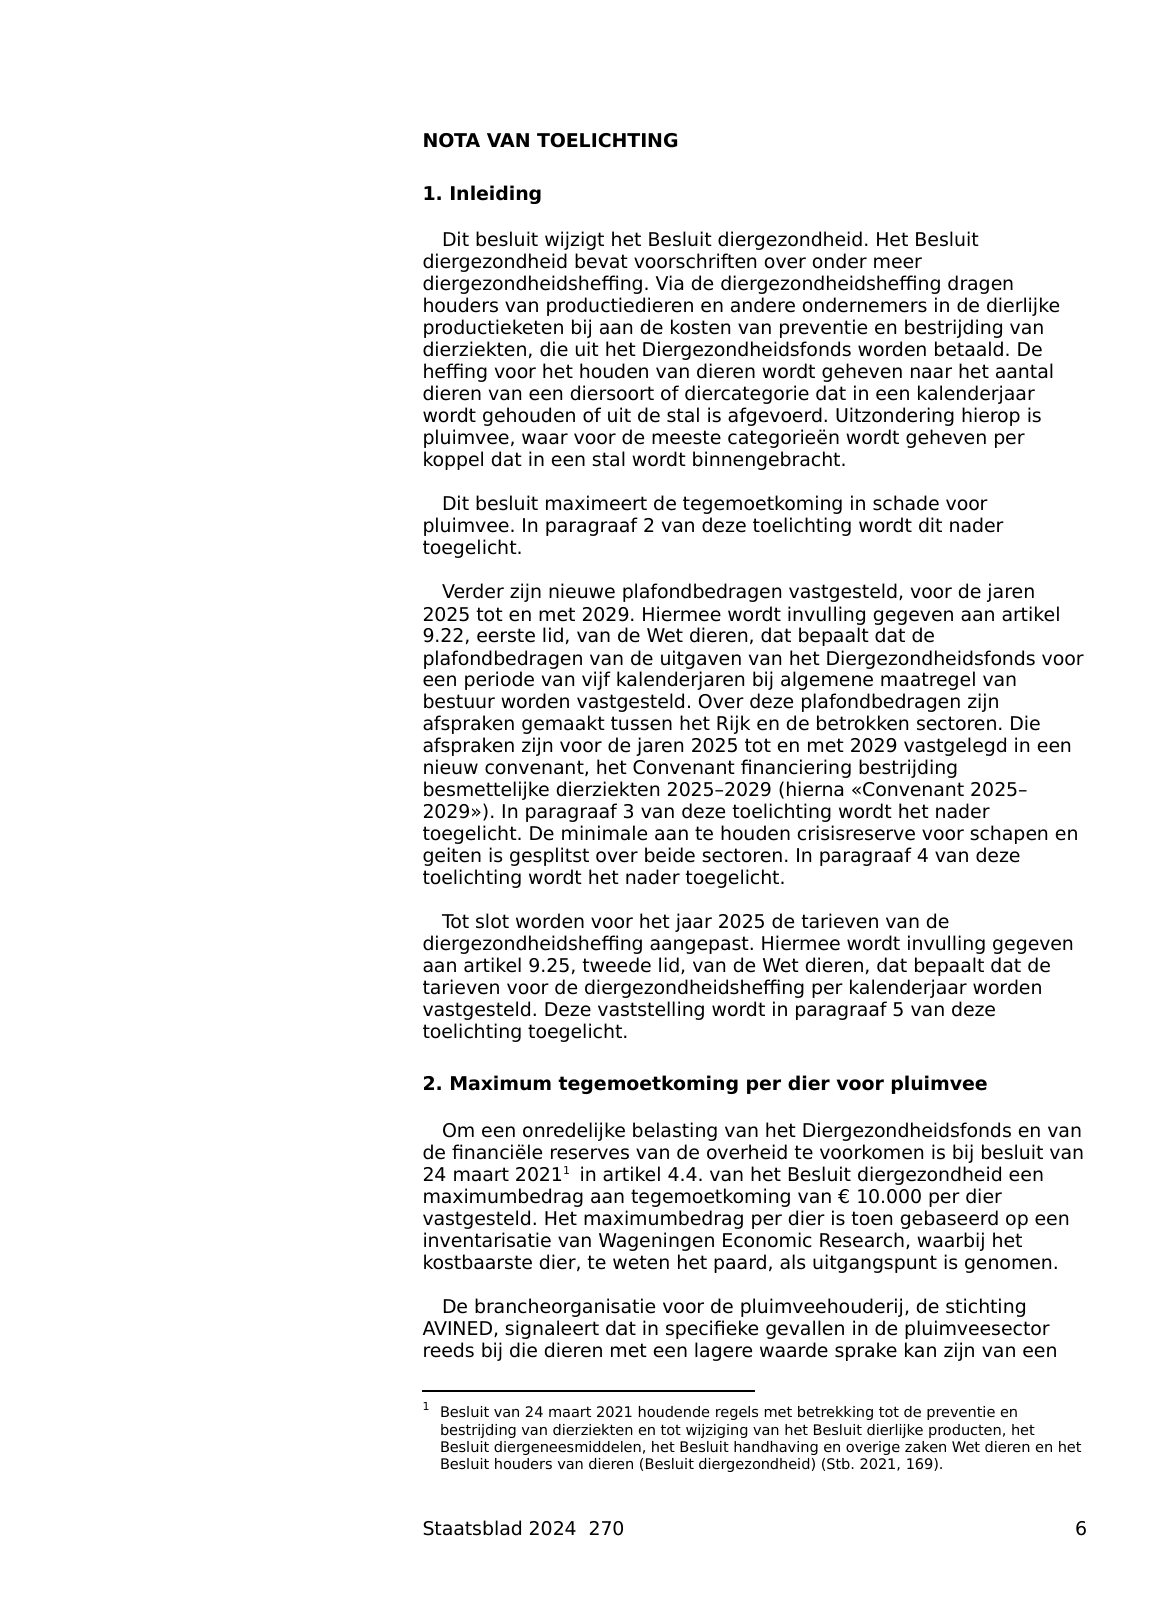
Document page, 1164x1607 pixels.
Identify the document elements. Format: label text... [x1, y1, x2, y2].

text Besluit van 24 maart 2021 houdende regels met betrekking tot de preventie en bestrijding van dierziekten en tot wijziging van het Besluit dierlijke producten, het Besluit diergeneesmiddelen, het Besluit handhaving en overige zaken Wet dieren en het Besluit houders van dieren (Besluit diergezondheid) (Stb. 2021, 169). [422, 1400, 1087, 1473]
text De brancheorganisatie voor de pluimveehouderij, de stichting AVINED, signaleert dat in specifieke gevallen in de pluimveesector reeds bij die dieren met een lagere waarde sprake kan zijn van een [422, 1296, 1087, 1362]
subtitle 2. Maximum tegemoetkoming per dier voor pluimvee [422, 1073, 1087, 1095]
text Tot slot worden voor het jaar 2025 de tarieven van de diergezondheidsheffing aangepast. Hiermee wordt invulling gegeven aan artikel 9.25, tweede lid, van de Wet dieren, dat bepaalt dat de tarieven voor de diergezondheidsheffing per kalenderjaar worden vastgesteld. Deze vaststelling wordt in paragraaf 5 van deze toelichting toegelicht. [422, 911, 1087, 1043]
subtitle NOTA VAN TOELICHTING [422, 130, 1087, 152]
text Dit besluit wijzigt het Besluit diergezondheid. Het Besluit diergezondheid bevat voorschriften over onder meer diergezondheidsheffing. Via de diergezondheidsheffing dragen houders van productiedieren en andere ondernemers in de dierlijke productieketen bij aan de kosten van preventie en bestrijding van dierziekten, die uit het Diergezondheidsfonds worden betaald. De heffing voor het houden van dieren wordt geheven naar het aantal dieren van een diersoort of diercategorie dat in een kalenderjaar wordt gehouden of uit de stal is afgevoerd. Uitzondering hierop is pluimvee, waar voor de meeste categorieën wordt geheven per koppel dat in een stal wordt binnengebracht. [422, 229, 1087, 471]
text Dit besluit maximeert de tegemoetkoming in schade voor pluimvee. In paragraaf 2 van deze toelichting wordt dit nader toegelicht. [422, 493, 1087, 559]
subtitle 1. Inleiding [422, 182, 1087, 204]
text Verder zijn nieuwe plafondbedragen vastgesteld, voor de jaren 2025 tot en met 2029. Hiermee wordt invulling gegeven aan artikel 9.22, eerste lid, van de Wet dieren, dat bepaalt dat de plafondbedragen van de uitgaven van het Diergezondheidsfonds voor een periode van vijf kalenderjaren bij algemene maatregel van bestuur worden vastgesteld. Over deze plafondbedragen zijn afspraken gemaakt tussen het Rijk en de betrokken sectoren. Die afspraken zijn voor de jaren 2025 tot en met 2029 vastgelegd in een nieuw convenant, het Convenant financiering bestrijding besmettelijke dierziekten 2025–2029 (hierna «Convenant 2025–2029»). In paragraaf 3 van deze toelichting wordt het nader toegelicht. De minimale aan te houden crisisreserve voor schapen en geiten is gesplitst over beide sectoren. In paragraaf 4 van deze toelichting wordt het nader toegelicht. [422, 581, 1087, 889]
text Om een onredelijke belasting van het Diergezondheidsfonds en van de financiële reserves van de overheid te voorkomen is bij besluit van 24 maart 2021 in artikel 4.4. van het Besluit diergezondheid een maximumbedrag aan tegemoetkoming van € 10.000 per dier vastgesteld. Het maximumbedrag per dier is toen gebaseerd op een inventarisatie van Wageningen Economic Research, waarbij het kostbaarste dier, te weten het paard, als uitgangspunt is genomen. [422, 1120, 1087, 1274]
